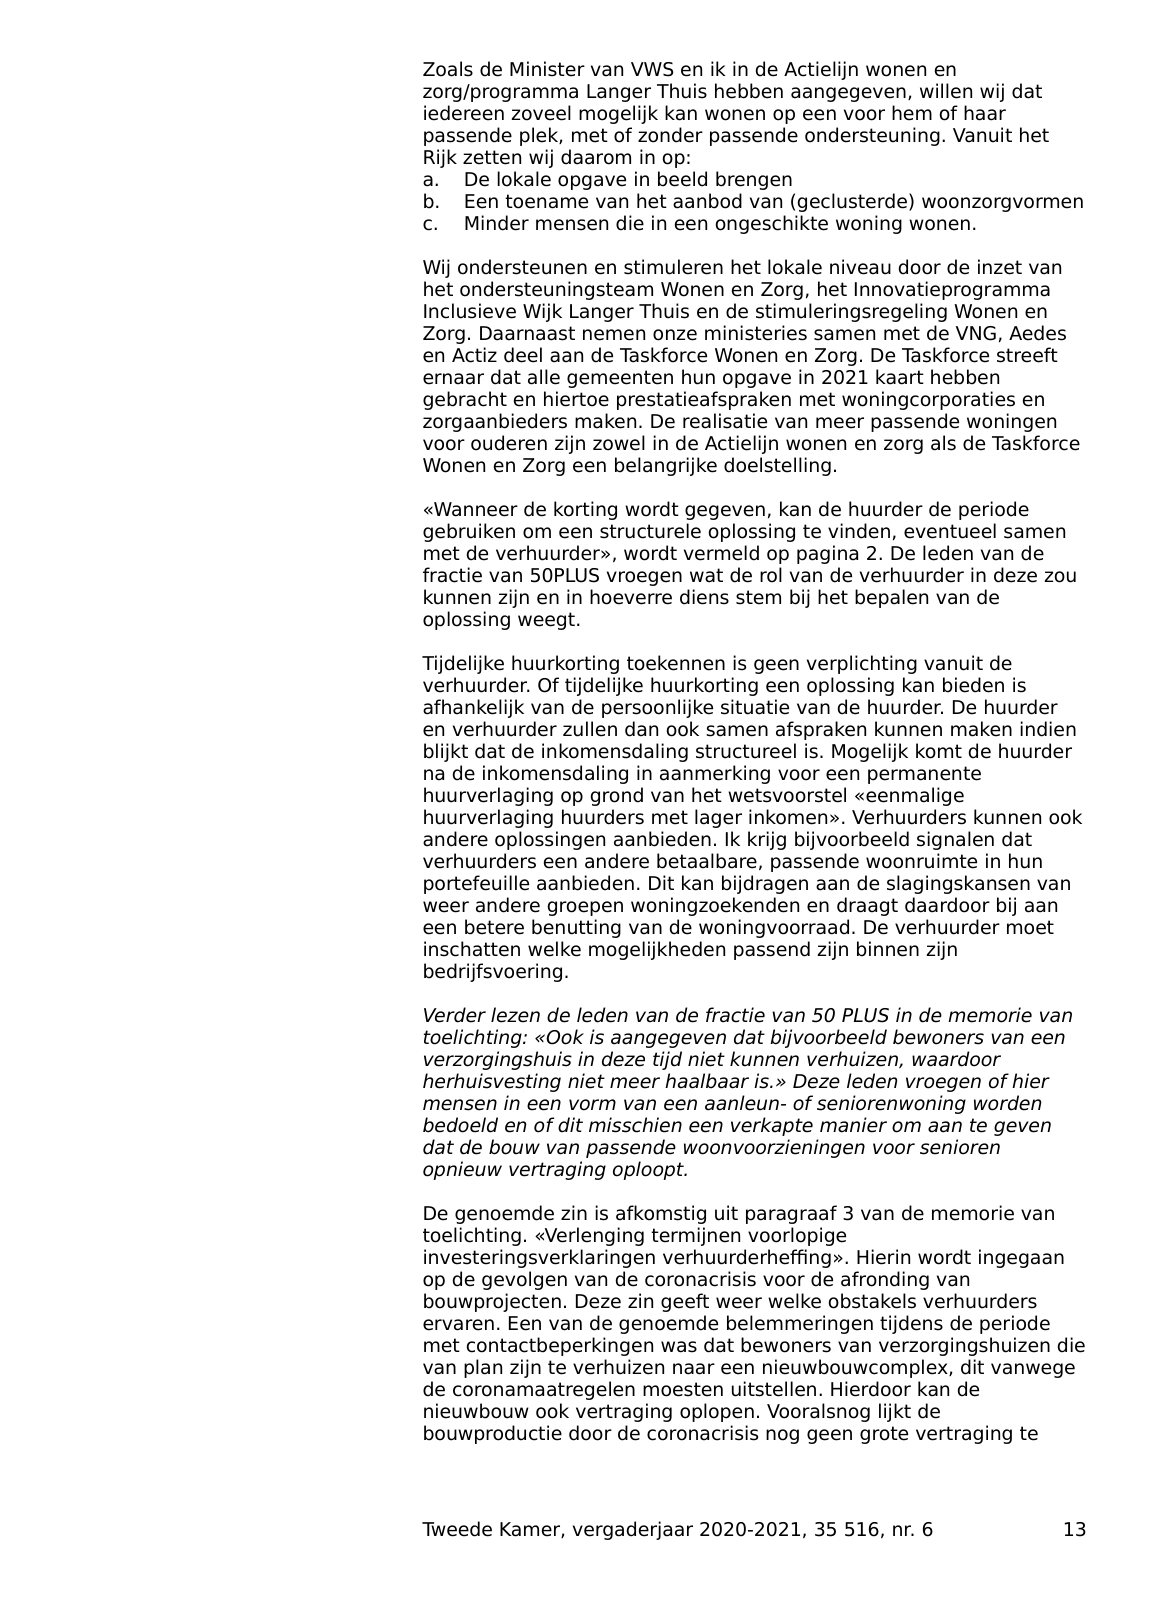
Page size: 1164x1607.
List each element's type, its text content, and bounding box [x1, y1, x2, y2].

text b. Een toename van het aanbod van (geclusterde) woonzorgvormen [422, 191, 1087, 213]
text Tijdelijke huurkorting toekennen is geen verplichting vanuit de verhuurder. Of tijdelijke huurkorting een oplossing kan bieden is afhankelijk van de persoonlijke situatie van de huurder. De huurder en verhuurder zullen dan ook samen afspraken kunnen maken indien blijkt dat de inkomensdaling structureel is. Mogelijk komt de huurder na de inkomensdaling in aanmerking voor een permanente huurverlaging op grond van het wetsvoorstel «eenmalige huurverlaging huurders met lager inkomen». Verhuurders kunnen ook andere oplossingen aanbieden. Ik krijg bijvoorbeeld signalen dat verhuurders een andere betaalbare, passende woonruimte in hun portefeuille aanbieden. Dit kan bijdragen aan de slagingskansen van weer andere groepen woningzoekenden en draagt daardoor bij aan een betere benutting van de woningvoorraad. De verhuurder moet inschatten welke mogelijkheden passend zijn binnen zijn bedrijfsvoering. [422, 653, 1087, 983]
text c. Minder mensen die in een ongeschikte woning wonen. [422, 213, 1087, 235]
text «Wanneer de korting wordt gegeven, kan de huurder de periode gebruiken om een structurele oplossing te vinden, eventueel samen met de verhuurder», wordt vermeld op pagina 2. De leden van de fractie van 50PLUS vroegen wat de rol van de verhuurder in deze zou kunnen zijn en in hoeverre diens stem bij het bepalen van de oplossing weegt. [422, 499, 1087, 631]
text De genoemde zin is afkomstig uit paragraaf 3 van de memorie van toelichting. «Verlenging termijnen voorlopige investeringsverklaringen verhuurderheffing». Hierin wordt ingegaan op de gevolgen van de coronacrisis voor de afronding van bouwprojecten. Deze zin geeft weer welke obstakels verhuurders ervaren. Een van de genoemde belemmeringen tijdens de periode met contactbeperkingen was dat bewoners van verzorgingshuizen die van plan zijn te verhuizen naar een nieuwbouwcomplex, dit vanwege de coronamaatregelen moesten uitstellen. Hierdoor kan de nieuwbouw ook vertraging oplopen. Vooralsnog lijkt de bouwproductie door de coronacrisis nog geen grote vertraging te [422, 1203, 1087, 1445]
text a. De lokale opgave in beeld brengen [422, 169, 1087, 191]
text Zoals de Minister van VWS en ik in de Actielijn wonen en zorg/programma Langer Thuis hebben aangegeven, willen wij dat iedereen zoveel mogelijk kan wonen op een voor hem of haar passende plek, met of zonder passende ondersteuning. Vanuit het Rijk zetten wij daarom in op: [422, 59, 1087, 169]
text Verder lezen de leden van de fractie van 50 PLUS in de memorie van toelichting: «Ook is aangegeven dat bijvoorbeeld bewoners van een verzorgingshuis in deze tijd niet kunnen verhuizen, waardoor herhuisvesting niet meer haalbaar is.» Deze leden vroegen of hier mensen in een vorm van een aanleun- of seniorenwoning worden bedoeld en of dit misschien een verkapte manier om aan te geven dat de bouw van passende woonvoorzieningen voor senioren opnieuw vertraging oploopt. [422, 1005, 1087, 1181]
text Wij ondersteunen en stimuleren het lokale niveau door de inzet van het ondersteuningsteam Wonen en Zorg, het Innovatieprogramma Inclusieve Wijk Langer Thuis en de stimuleringsregeling Wonen en Zorg. Daarnaast nemen onze ministeries samen met de VNG, Aedes en Actiz deel aan de Taskforce Wonen en Zorg. De Taskforce streeft ernaar dat alle gemeenten hun opgave in 2021 kaart hebben gebracht en hiertoe prestatieafspraken met woningcorporaties en zorgaanbieders maken. De realisatie van meer passende woningen voor ouderen zijn zowel in de Actielijn wonen en zorg als de Taskforce Wonen en Zorg een belangrijke doelstelling. [422, 257, 1087, 477]
